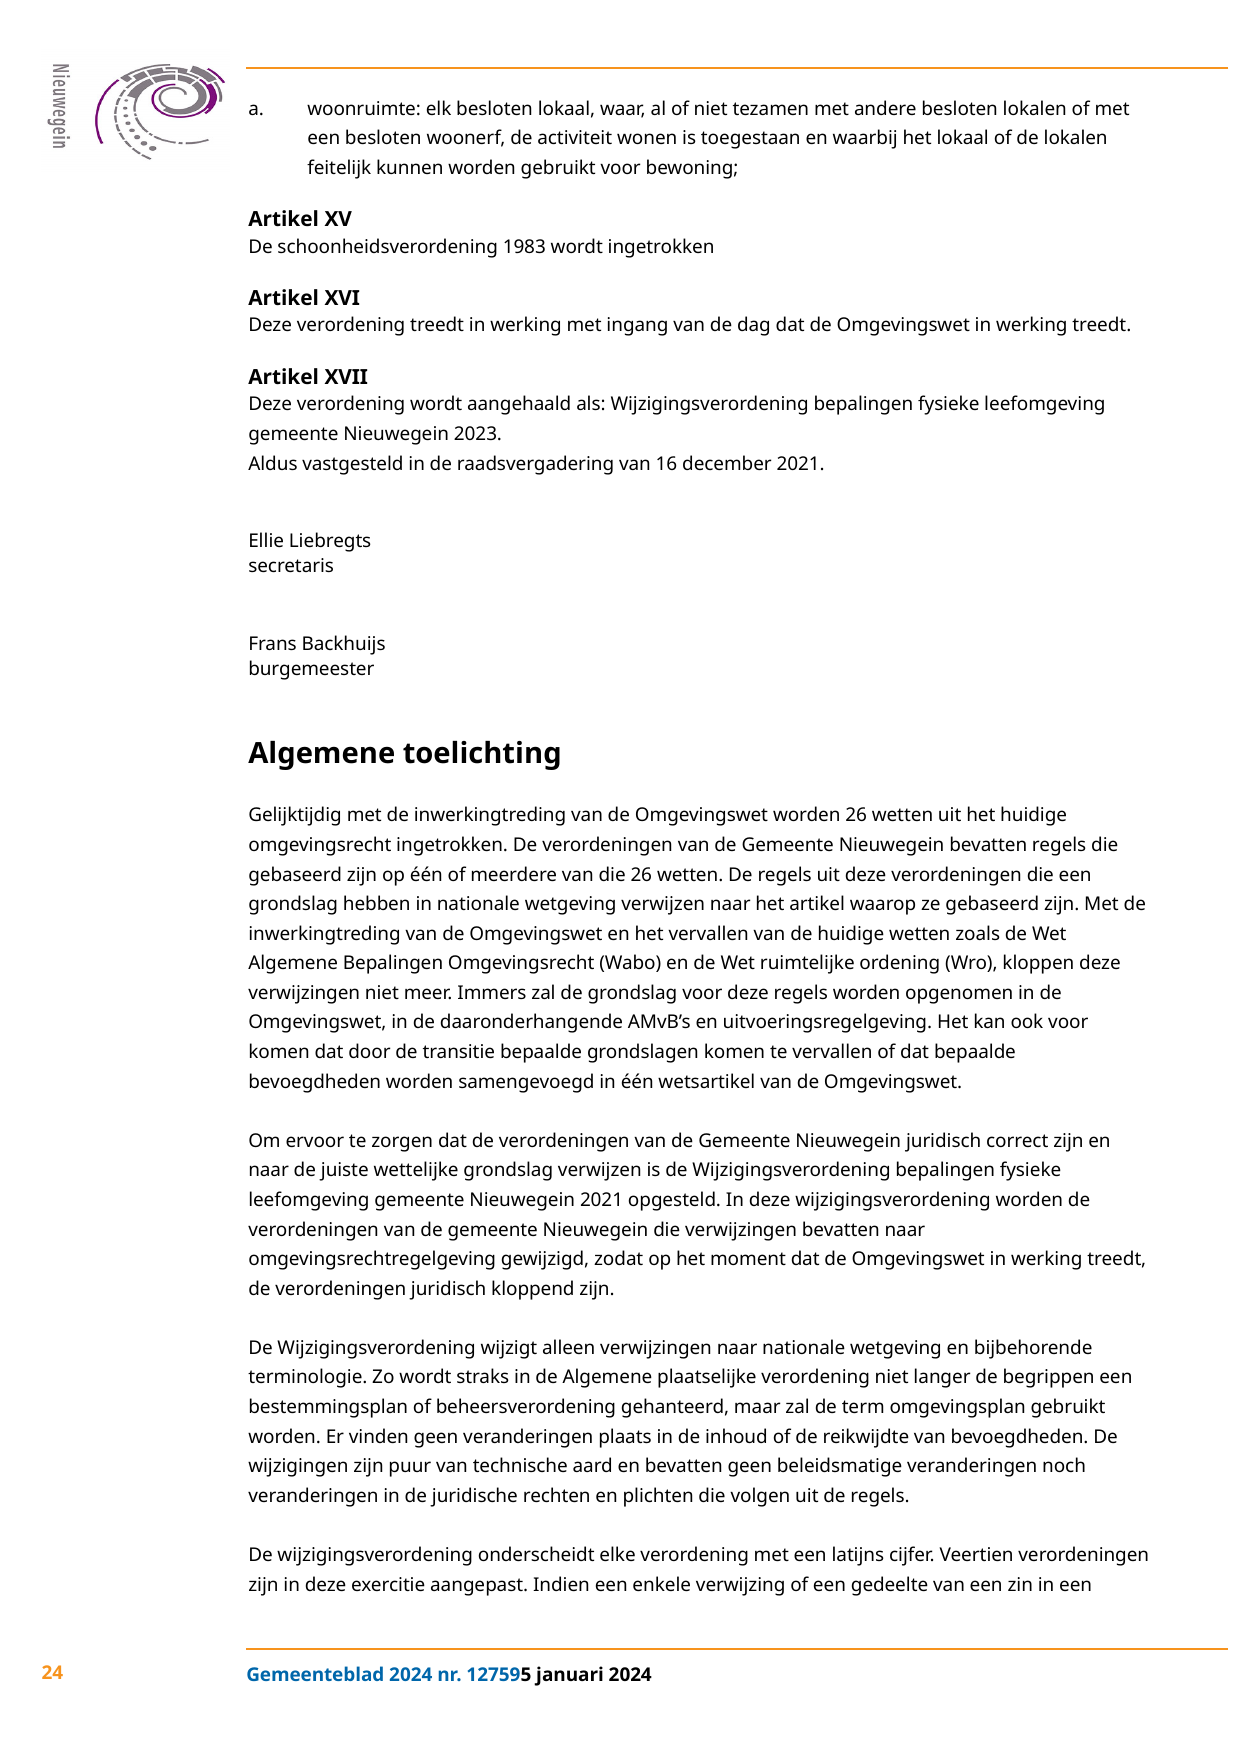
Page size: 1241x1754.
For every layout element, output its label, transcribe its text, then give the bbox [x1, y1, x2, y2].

text Ellie Liebregts [248, 527, 1152, 553]
text Artikel XVII [248, 362, 1152, 391]
text Artikel XVI [248, 283, 1152, 312]
picture [41, 47, 231, 172]
text Gelijktijdig met de inwerkingtreding van de Omgevingswet worden 26 wetten uit het huidige omgevingsrecht ingetrokken. De verordeningen van de Gemeente Nieuwegein bevatten regels die gebaseerd zijn op één of meerdere van die 26 wetten. De regels uit deze verordeningen die een grondslag hebben in nationale wetgeving verwijzen naar het artikel waarop ze gebaseerd zijn. Met de inwerkingtreding van de Omgevingswet en het vervallen van de huidige wetten zoals de Wet Algemene Bepalingen Omgevingsrecht (Wabo) en de Wet ruimtelijke ordening (Wro), kloppen deze verwijzingen niet meer. Immers zal de grondslag voor deze regels worden opgenomen in de Omgevingswet, in de daaronderhangende AMvB’s en uitvoeringsregelgeving. Het kan ook voor komen dat door de transitie bepaalde grondslagen komen te vervallen of dat bepaalde bevoegdheden worden samengevoegd in één wetsartikel van de Omgevingswet. [248, 802, 1152, 1093]
text Deze verordening wordt aangehaald als: Wijzigingsverordening bepalingen fysieke leefomgeving gemeente Nieuwegein 2023. [248, 391, 1152, 446]
text burgemeester [248, 656, 1152, 681]
list woonruimte: elk besloten lokaal, waar, al of niet tezamen met andere besloten lokalen of met een besloten woonerf, de activiteit wonen is toegestaan en waarbij het lokaal of de lokalen feitelijk kunnen worden gebruikt voor bewoning; [248, 95, 1152, 180]
text De schoonheidsverordening 1983 wordt ingetrokken [248, 233, 1152, 258]
text secretaris [248, 553, 1152, 578]
text Om ervoor te zorgen dat de verordeningen van de Gemeente Nieuwegein juridisch correct zijn en naar de juiste wettelijke grondslag verwijzen is de Wijzigingsverordening bepalingen fysieke leefomgeving gemeente Nieuwegein 2021 opgesteld. In deze wijzigingsverordening worden de verordeningen van de gemeente Nieuwegein die verwijzingen bevatten naar omgevingsrechtregelgeving gewijzigd, zodat op het moment dat de Omgevingswet in werking treedt, de verordeningen juridisch kloppend zijn. [248, 1127, 1152, 1301]
text Deze verordening treedt in werking met ingang van de dag dat de Omgevingswet in werking treedt. [248, 312, 1152, 337]
text Algemene toelichting [248, 733, 1152, 772]
text De wijzigingsverordening onderscheidt elke verordening met een latijns cijfer. Veertien verordeningen zijn in deze exercitie aangepast. Indien een enkele verwijzing of een gedeelte van een zin in een [248, 1541, 1152, 1596]
text Artikel XV [248, 204, 1152, 233]
text Frans Backhuijs [248, 630, 1152, 656]
text Aldus vastgesteld in de raadsvergadering van 16 december 2021. [248, 450, 1152, 475]
text De Wijzigingsverordening wijzigt alleen verwijzingen naar nationale wetgeving en bijbehorende terminologie. Zo wordt straks in de Algemene plaatselijke verordening niet langer de begrippen een bestemmingsplan of beheersverordening gehanteerd, maar zal de term omgevingsplan gebruikt worden. Er vinden geen veranderingen plaats in de inhoud of de reikwijdte van bevoegdheden. De wijzigingen zijn puur van technische aard en bevatten geen beleidsmatige veranderingen noch veranderingen in de juridische rechten en plichten die volgen uit de regels. [248, 1334, 1152, 1508]
